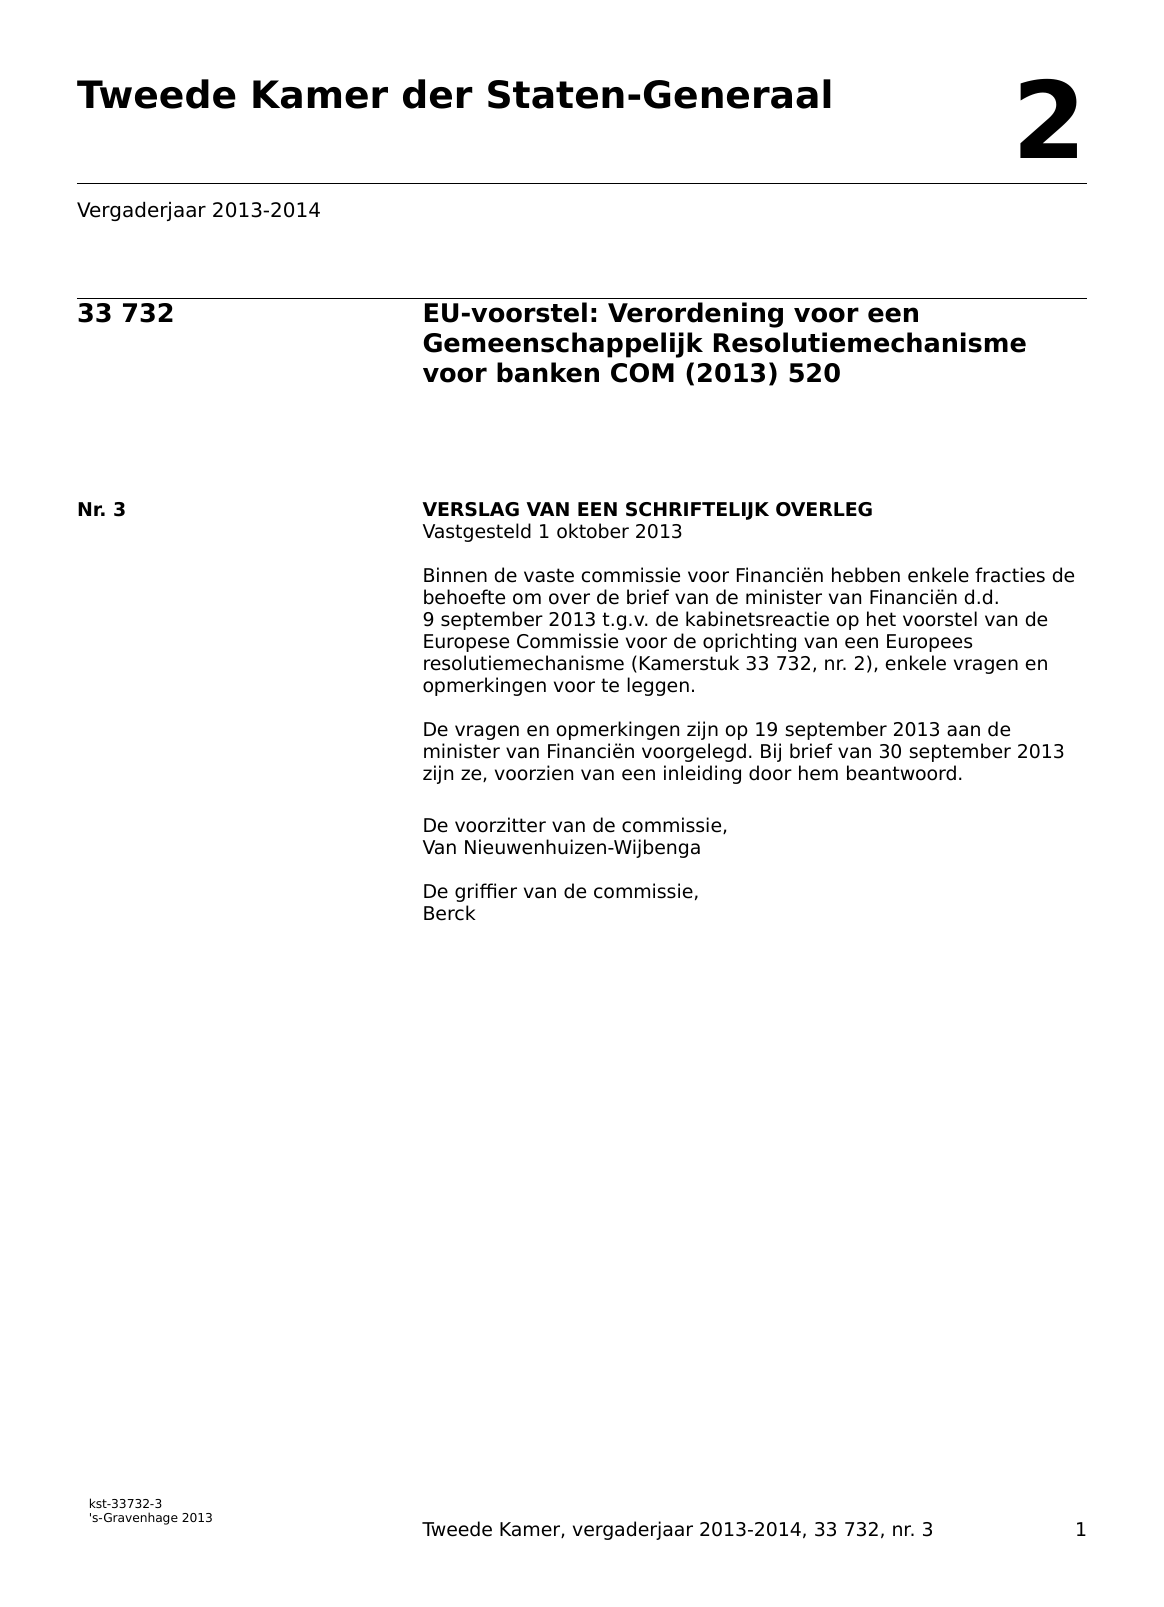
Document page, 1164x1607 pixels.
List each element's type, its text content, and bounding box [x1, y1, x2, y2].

table_header 2 [886, 59, 1087, 183]
table_cell Vergaderjaar 2013-2014 [77, 184, 1087, 298]
text Vastgesteld 1 oktober 2013 [422, 521, 1087, 543]
text kst-33732-3 [88, 1497, 323, 1511]
text 's-Gravenhage 2013 [88, 1511, 323, 1525]
subtitle 33 732 EU-voorstel: Verordening voor een Gemeenschappelijk Resolutiemechanisme voor banken COM (2013) 520 [77, 299, 1087, 388]
subtitle Nr. 3 VERSLAG VAN EEN SCHRIFTELIJK OVERLEG [77, 499, 1087, 521]
text De vragen en opmerkingen zijn op 19 september 2013 aan de minister van Financiën voorgelegd. Bij brief van 30 september 2013 zijn ze, voorzien van een inleiding door hem beantwoord. [422, 719, 1087, 785]
text Binnen de vaste commissie voor Financiën hebben enkele fracties de behoefte om over de brief van de minister van Financiën d.d. 9 september 2013 t.g.v. de kabinetsreactie op het voorstel van de Europese Commissie voor de oprichting van een Europees resolutiemechanisme (Kamerstuk 33 732, nr. 2), enkele vragen en opmerkingen voor te leggen. [422, 565, 1087, 697]
text De voorzitter van de commissie, Van Nieuwenhuizen-Wijbenga [422, 815, 1087, 859]
text De griffier van de commissie, Berck [422, 881, 1087, 925]
table_header Tweede Kamer der Staten-Generaal [77, 59, 886, 183]
